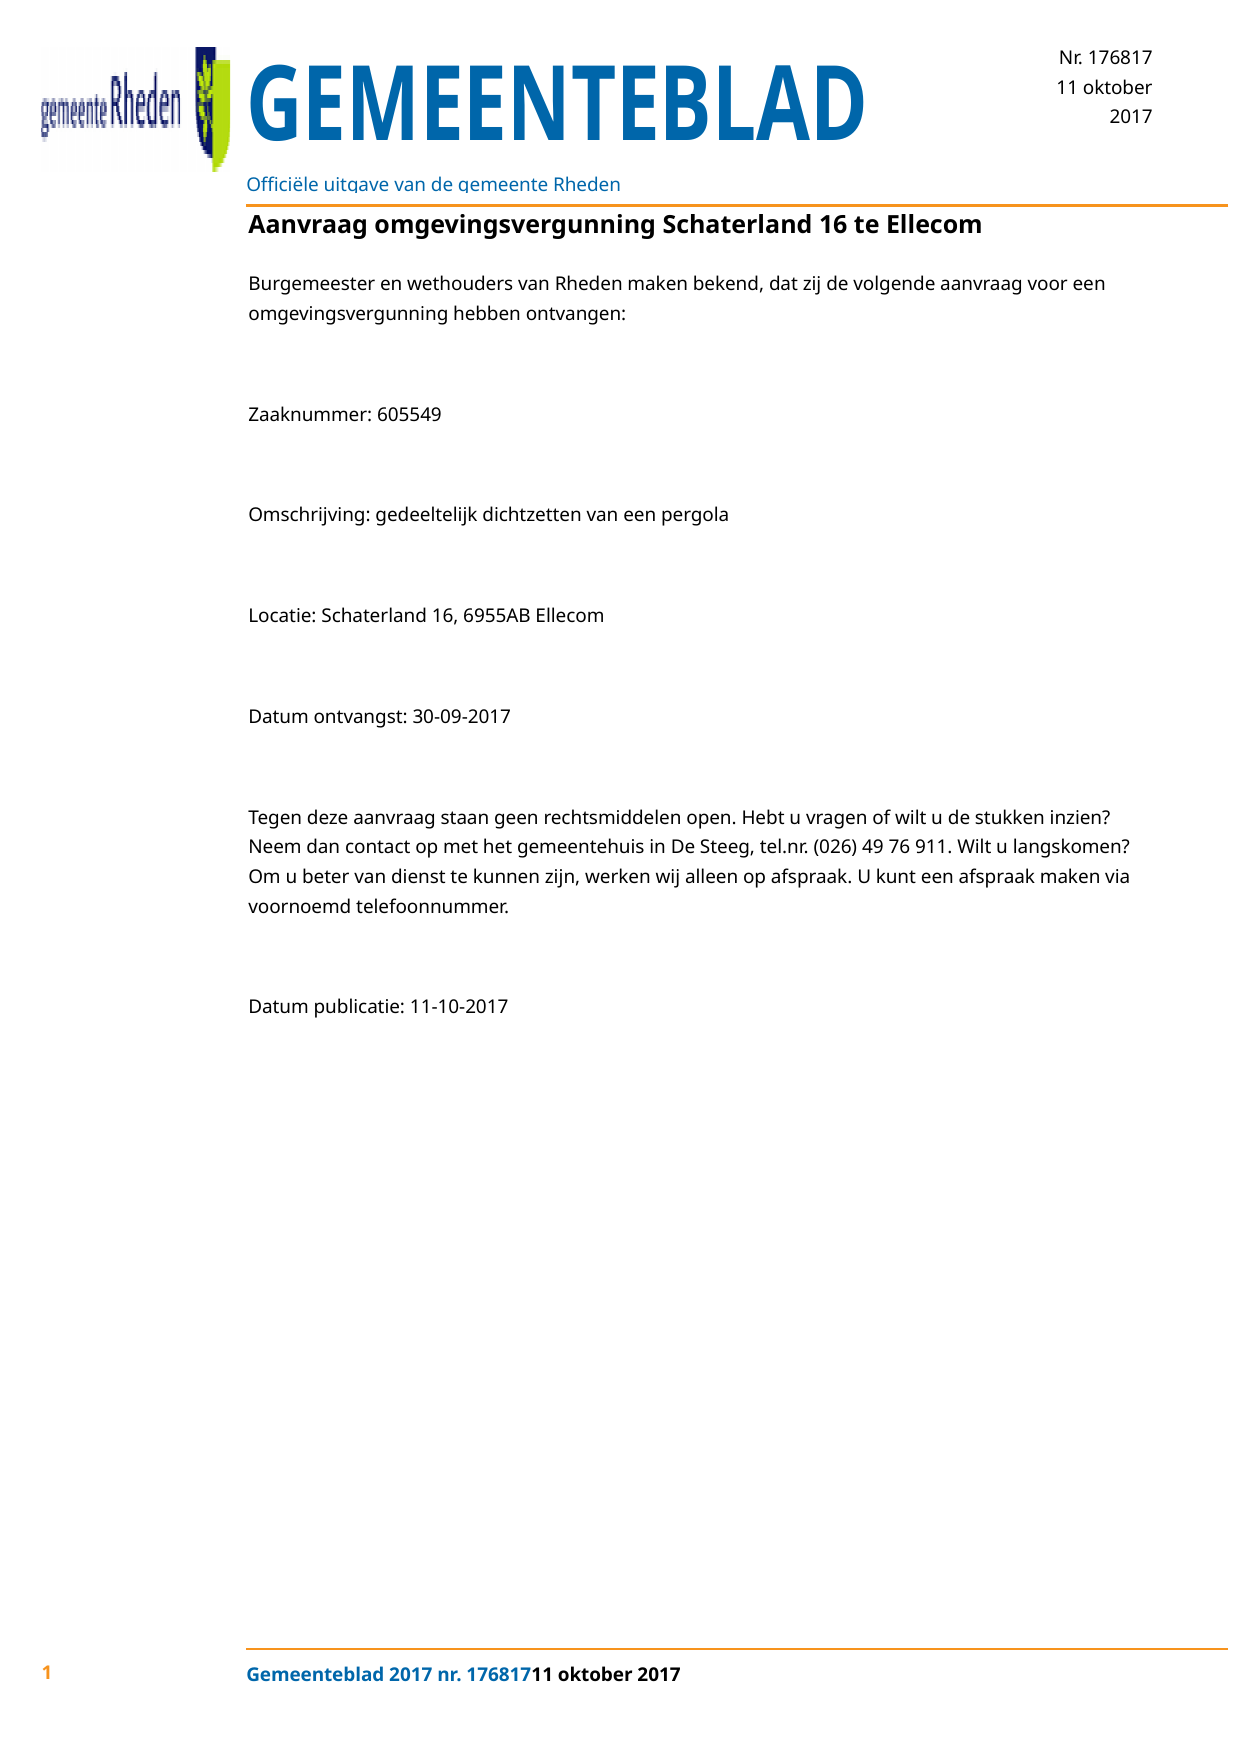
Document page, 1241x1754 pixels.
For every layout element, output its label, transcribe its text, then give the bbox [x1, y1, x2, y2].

text Datum ontvangst: 30-09-2017 [248, 703, 1152, 729]
picture [41, 47, 231, 172]
text Omschrijving: gedeeltelijk dichtzetten van een pergola [248, 502, 1152, 527]
text Aanvraag omgevingsvergunning Schaterland 16 te Ellecom [248, 207, 1152, 241]
text Tegen deze aanvraag staan geen rechtsmiddelen open. Hebt u vragen of wilt u de stukken inzien? Neem dan contact op met het gemeentehuis in De Steeg, tel.nr. (026) 49 76 911. Wilt u langskomen? Om u beter van dienst te kunnen zijn, werken wij alleen op afspraak. U kunt een afspraak maken via voornoemd telefoonnummer. [248, 804, 1152, 918]
text Zaaknummer: 605549 [248, 401, 1152, 426]
text Datum publicatie: 11-10-2017 [248, 994, 1152, 1019]
text Locatie: Schaterland 16, 6955AB Ellecom [248, 602, 1152, 628]
text Burgemeester en wethouders van Rheden maken bekend, dat zij de volgende aanvraag voor een omgevingsvergunning hebben ontvangen: [248, 270, 1152, 326]
